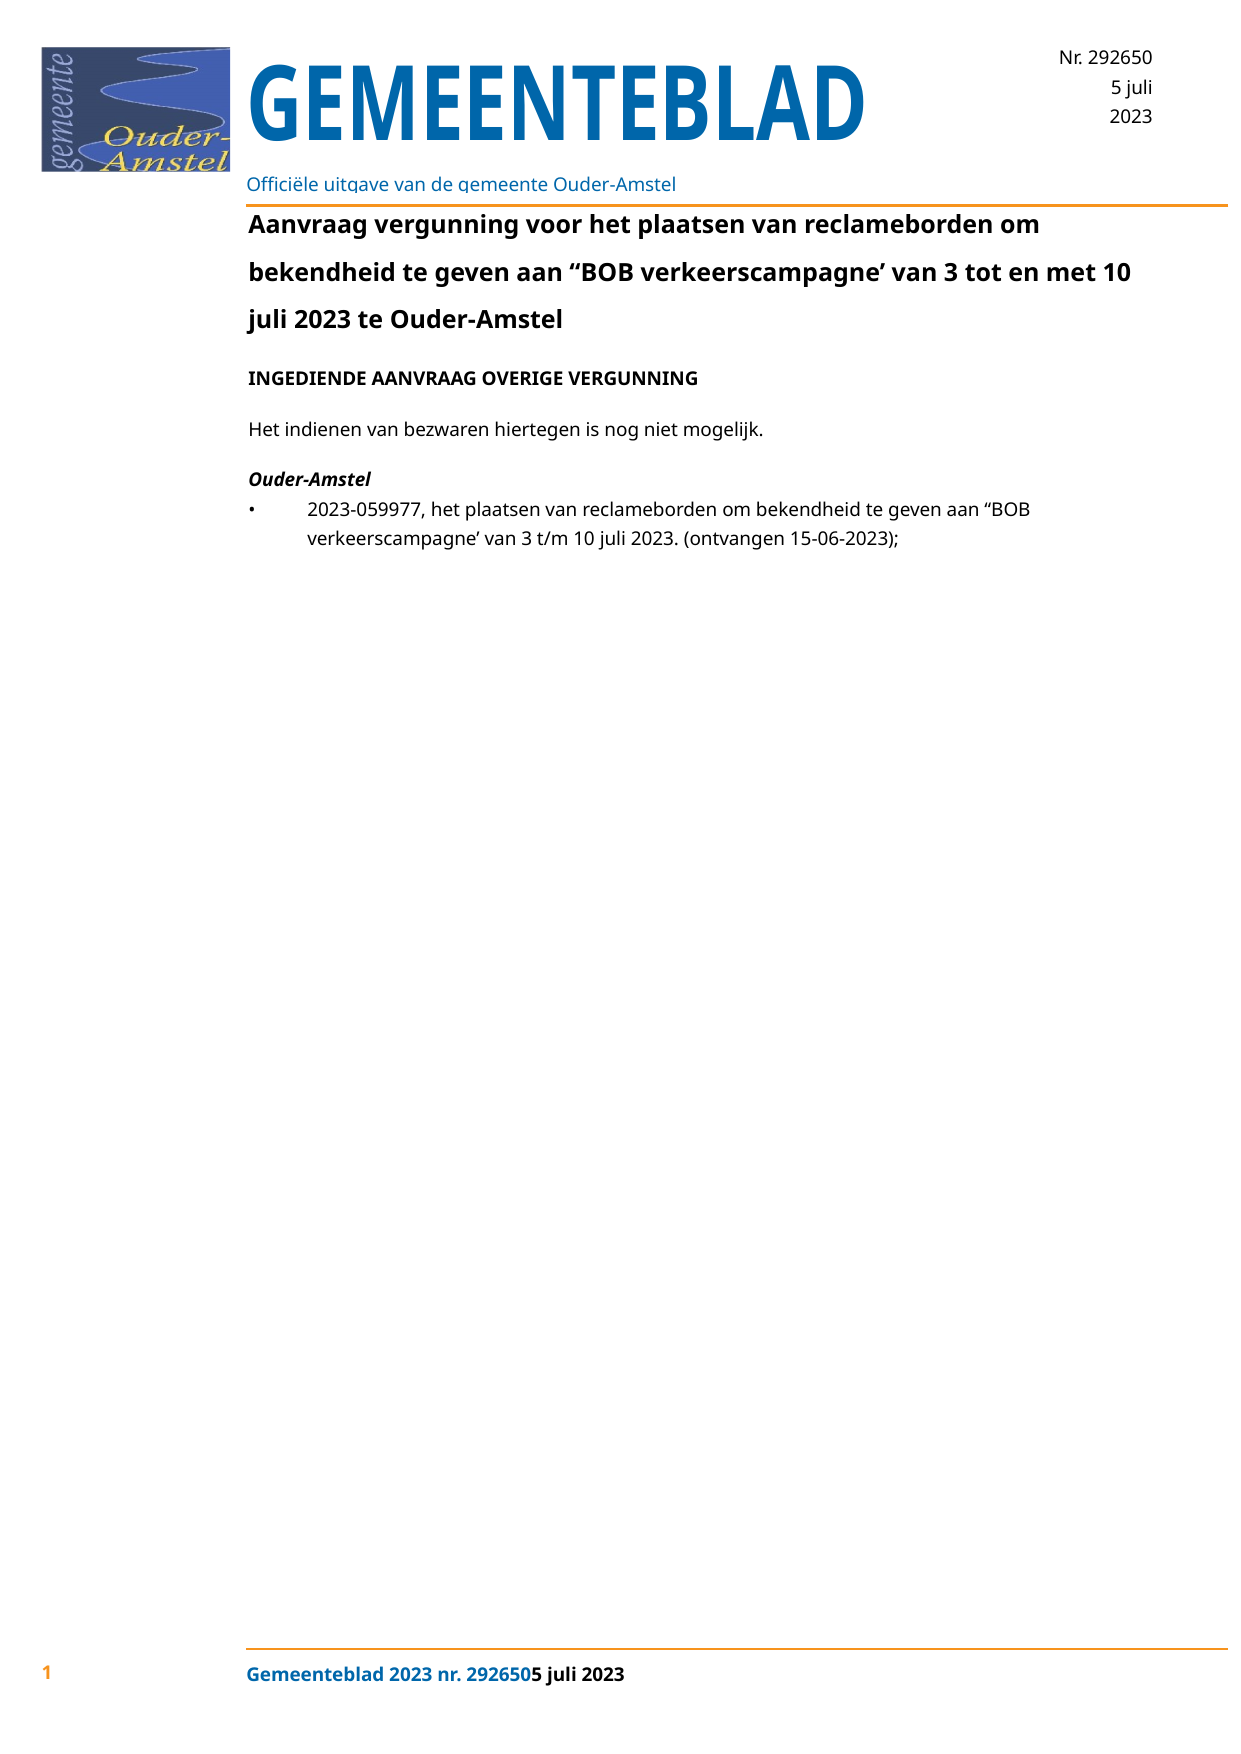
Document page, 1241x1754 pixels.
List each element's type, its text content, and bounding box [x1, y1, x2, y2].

text Aanvraag vergunning voor het plaatsen van reclameborden om bekendheid te geven aan “BOB verkeerscampagne’ van 3 tot en met 10 juli 2023 te Ouder-Amstel [248, 207, 1152, 336]
text Ouder-Amstel [248, 466, 1152, 492]
picture [41, 47, 231, 172]
text INGEDIENDE AANVRAAG OVERIGE VERGUNNING [248, 366, 1152, 391]
text Het indienen van bezwaren hiertegen is nog niet mogelijk. [248, 416, 1152, 442]
list 2023-059977, het plaatsen van reclameborden om bekendheid te geven aan “BOB verkeerscampagne’ van 3 t/m 10 juli 2023. (ontvangen 15-06-2023); [248, 496, 1152, 551]
